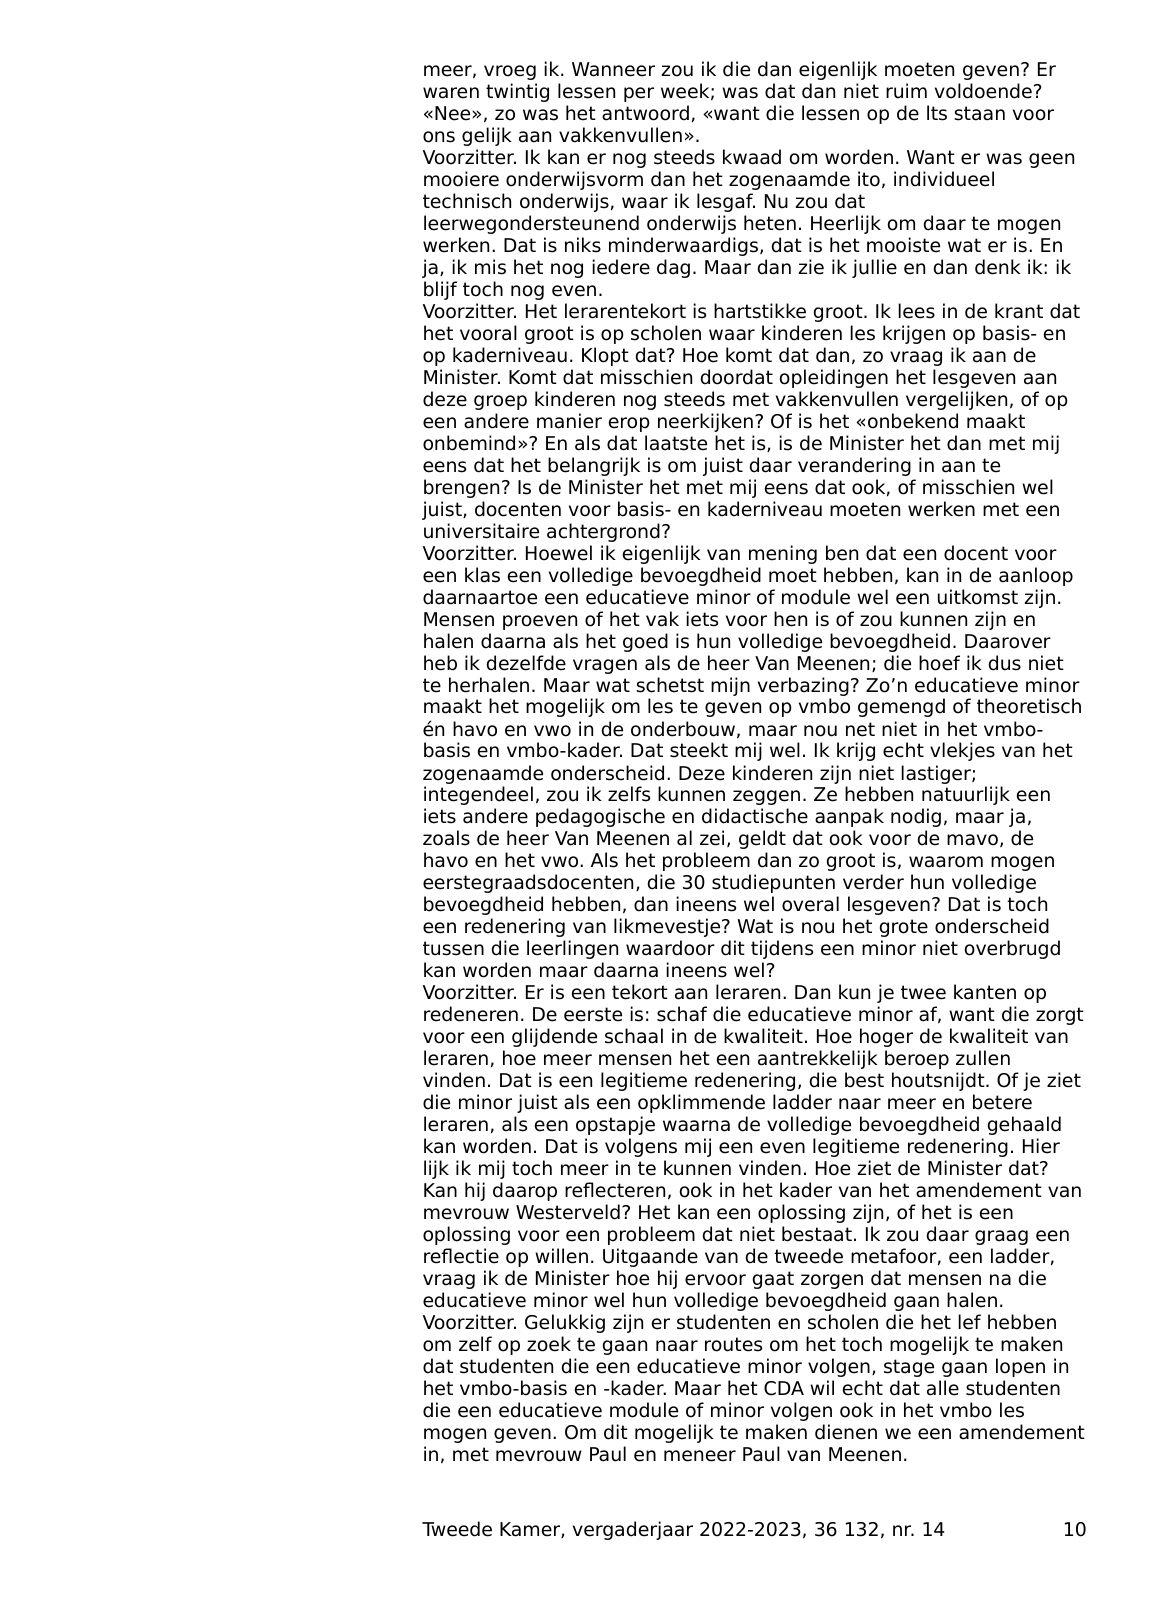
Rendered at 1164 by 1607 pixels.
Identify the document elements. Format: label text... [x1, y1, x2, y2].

text Voorzitter. Hoewel ik eigenlijk van mening ben dat een docent voor een klas een volledige bevoegdheid moet hebben, kan in de aanloop daarnaartoe een educatieve minor of module wel een uitkomst zijn. Mensen proeven of het vak iets voor hen is of zou kunnen zijn en halen daarna als het goed is hun volledige bevoegdheid. Daarover heb ik dezelfde vragen als de heer Van Meenen; die hoef ik dus niet te herhalen. Maar wat schetst mijn verbazing? Zo’n educatieve minor maakt het mogelijk om les te geven op vmbo gemengd of theoretisch én havo en vwo in de onderbouw, maar nou net niet in het vmbo-basis en vmbo-kader. Dat steekt mij wel. Ik krijg echt vlekjes van het zogenaamde onderscheid. Deze kinderen zijn niet lastiger; integendeel, zou ik zelfs kunnen zeggen. Ze hebben natuurlijk een iets andere pedagogische en didactische aanpak nodig, maar ja, zoals de heer Van Meenen al zei, geldt dat ook voor de mavo, de havo en het vwo. Als het probleem dan zo groot is, waarom mogen eerstegraadsdocenten, die 30 studiepunten verder hun volledige bevoegdheid hebben, dan ineens wel overal lesgeven? Dat is toch een redenering van likmevestje? Wat is nou het grote onderscheid tussen die leerlingen waardoor dit tijdens een minor niet overbrugd kan worden maar daarna ineens wel? [422, 543, 1087, 982]
text Voorzitter. Er is een tekort aan leraren. Dan kun je twee kanten op redeneren. De eerste is: schaf die educatieve minor af, want die zorgt voor een glijdende schaal in de kwaliteit. Hoe hoger de kwaliteit van leraren, hoe meer mensen het een aantrekkelijk beroep zullen vinden. Dat is een legitieme redenering, die best houtsnijdt. Of je ziet die minor juist als een opklimmende ladder naar meer en betere leraren, als een opstapje waarna de volledige bevoegdheid gehaald kan worden. Dat is volgens mij een even legitieme redenering. Hier lijk ik mij toch meer in te kunnen vinden. Hoe ziet de Minister dat? Kan hij daarop reflecteren, ook in het kader van het amendement van mevrouw Westerveld? Het kan een oplossing zijn, of het is een oplossing voor een probleem dat niet bestaat. Ik zou daar graag een reflectie op willen. Uitgaande van de tweede metafoor, een ladder, vraag ik de Minister hoe hij ervoor gaat zorgen dat mensen na die educatieve minor wel hun volledige bevoegdheid gaan halen. [422, 982, 1087, 1312]
text Voorzitter. Ik kan er nog steeds kwaad om worden. Want er was geen mooiere onderwijsvorm dan het zogenaamde ito, individueel technisch onderwijs, waar ik lesgaf. Nu zou dat leerwegondersteunend onderwijs heten. Heerlijk om daar te mogen werken. Dat is niks minderwaardigs, dat is het mooiste wat er is. En ja, ik mis het nog iedere dag. Maar dan zie ik jullie en dan denk ik: ik blijf toch nog even. [422, 147, 1087, 301]
text meer, vroeg ik. Wanneer zou ik die dan eigenlijk moeten geven? Er waren twintig lessen per week; was dat dan niet ruim voldoende? «Nee», zo was het antwoord, «want die lessen op de lts staan voor ons gelijk aan vakkenvullen». [422, 59, 1087, 147]
text Voorzitter. Het lerarentekort is hartstikke groot. Ik lees in de krant dat het vooral groot is op scholen waar kinderen les krijgen op basis- en op kaderniveau. Klopt dat? Hoe komt dat dan, zo vraag ik aan de Minister. Komt dat misschien doordat opleidingen het lesgeven aan deze groep kinderen nog steeds met vakkenvullen vergelijken, of op een andere manier erop neerkijken? Of is het «onbekend maakt onbemind»? En als dat laatste het is, is de Minister het dan met mij eens dat het belangrijk is om juist daar verandering in aan te brengen? Is de Minister het met mij eens dat ook, of misschien wel juist, docenten voor basis- en kaderniveau moeten werken met een universitaire achtergrond? [422, 301, 1087, 543]
text Voorzitter. Gelukkig zijn er studenten en scholen die het lef hebben om zelf op zoek te gaan naar routes om het toch mogelijk te maken dat studenten die een educatieve minor volgen, stage gaan lopen in het vmbo-basis en -kader. Maar het CDA wil echt dat alle studenten die een educatieve module of minor volgen ook in het vmbo les mogen geven. Om dit mogelijk te maken dienen we een amendement in, met mevrouw Paul en meneer Paul van Meenen. [422, 1312, 1087, 1466]
